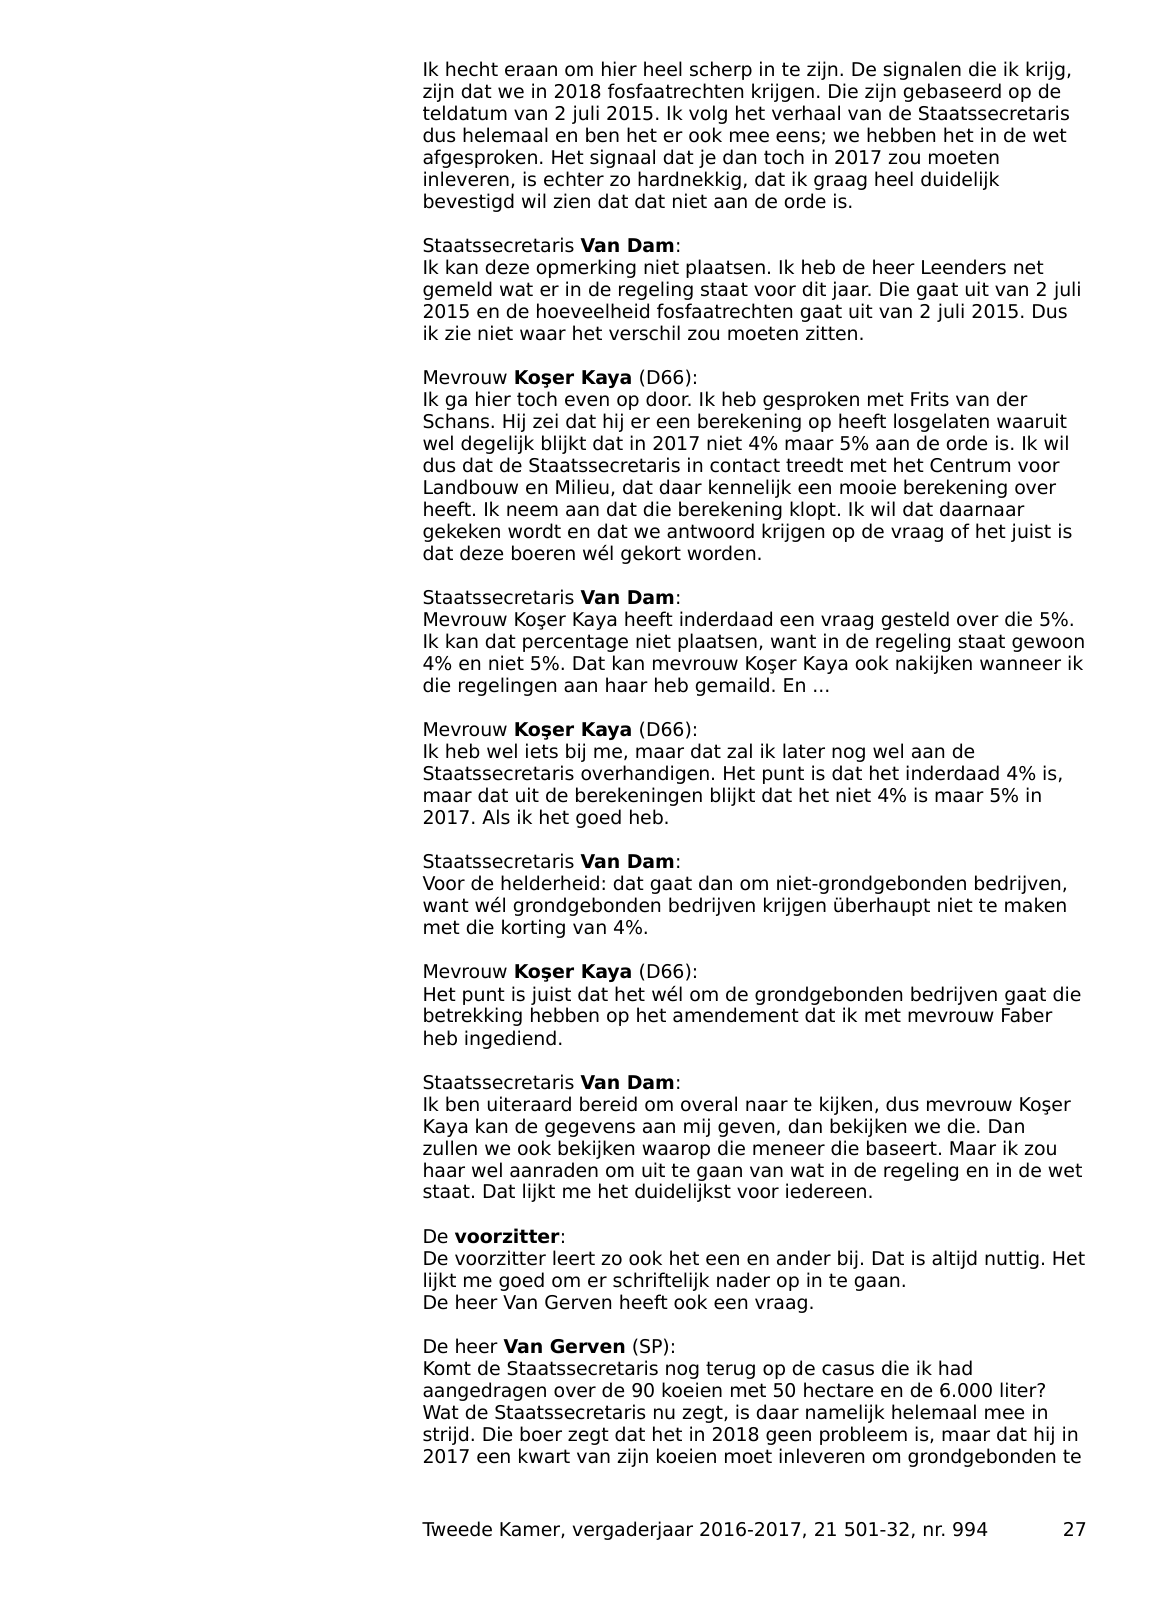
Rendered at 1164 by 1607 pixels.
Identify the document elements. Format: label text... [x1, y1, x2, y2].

text Staatssecretaris Van Dam: [422, 1072, 1087, 1093]
text Ik ga hier toch even op door. Ik heb gesproken met Frits van der Schans. Hij zei dat hij er een berekening op heeft losgelaten waaruit wel degelijk blijkt dat in 2017 niet 4% maar 5% aan de orde is. Ik wil dus dat de Staatssecretaris in contact treedt met het Centrum voor Landbouw en Milieu, dat daar kennelijk een mooie berekening over heeft. Ik neem aan dat die berekening klopt. Ik wil dat daarnaar gekeken wordt en dat we antwoord krijgen op de vraag of het juist is dat deze boeren wél gekort worden. [422, 389, 1087, 565]
text De voorzitter: [422, 1226, 1087, 1248]
text Het punt is juist dat het wél om de grondgebonden bedrijven gaat die betrekking hebben op het amendement dat ik met mevrouw Faber heb ingediend. [422, 983, 1087, 1049]
text Ik hecht eraan om hier heel scherp in te zijn. De signalen die ik krijg, zijn dat we in 2018 fosfaatrechten krijgen. Die zijn gebaseerd op de teldatum van 2 juli 2015. Ik volg het verhaal van de Staatssecretaris dus helemaal en ben het er ook mee eens; we hebben het in de wet afgesproken. Het signaal dat je dan toch in 2017 zou moeten inleveren, is echter zo hardnekkig, dat ik graag heel duidelijk bevestigd wil zien dat dat niet aan de orde is. [422, 59, 1087, 213]
text Ik ben uiteraard bereid om overal naar te kijken, dus mevrouw Koşer Kaya kan de gegevens aan mij geven, dan bekijken we die. Dan zullen we ook bekijken waarop die meneer die baseert. Maar ik zou haar wel aanraden om uit te gaan van wat in de regeling en in de wet staat. Dat lijkt me het duidelijkst voor iedereen. [422, 1093, 1087, 1203]
text Komt de Staatssecretaris nog terug op de casus die ik had aangedragen over de 90 koeien met 50 hectare en de 6.000 liter? Wat de Staatssecretaris nu zegt, is daar namelijk helemaal mee in strijd. Die boer zegt dat het in 2018 geen probleem is, maar dat hij in 2017 een kwart van zijn koeien moet inleveren om grondgebonden te [422, 1358, 1087, 1468]
text Voor de helderheid: dat gaat dan om niet-grondgebonden bedrijven, want wél grondgebonden bedrijven krijgen überhaupt niet te maken met die korting van 4%. [422, 873, 1087, 939]
text Ik kan deze opmerking niet plaatsen. Ik heb de heer Leenders net gemeld wat er in de regeling staat voor dit jaar. Die gaat uit van 2 juli 2015 en de hoeveelheid fosfaatrechten gaat uit van 2 juli 2015. Dus ik zie niet waar het verschil zou moeten zitten. [422, 257, 1087, 345]
text Mevrouw Koşer Kaya (D66): [422, 367, 1087, 389]
text Mevrouw Koşer Kaya (D66): [422, 961, 1087, 983]
text Staatssecretaris Van Dam: [422, 851, 1087, 873]
text De voorzitter leert zo ook het een en ander bij. Dat is altijd nuttig. Het lijkt me goed om er schriftelijk nader op in te gaan. [422, 1248, 1087, 1292]
text Staatssecretaris Van Dam: [422, 587, 1087, 609]
text Mevrouw Koşer Kaya heeft inderdaad een vraag gesteld over die 5%. Ik kan dat percentage niet plaatsen, want in de regeling staat gewoon 4% en niet 5%. Dat kan mevrouw Koşer Kaya ook nakijken wanneer ik die regelingen aan haar heb gemaild. En ... [422, 609, 1087, 697]
text Ik heb wel iets bij me, maar dat zal ik later nog wel aan de Staatssecretaris overhandigen. Het punt is dat het inderdaad 4% is, maar dat uit de berekeningen blijkt dat het niet 4% is maar 5% in 2017. Als ik het goed heb. [422, 741, 1087, 829]
text Mevrouw Koşer Kaya (D66): [422, 719, 1087, 741]
text De heer Van Gerven heeft ook een vraag. [422, 1292, 1087, 1313]
text Staatssecretaris Van Dam: [422, 235, 1087, 257]
text De heer Van Gerven (SP): [422, 1336, 1087, 1358]
